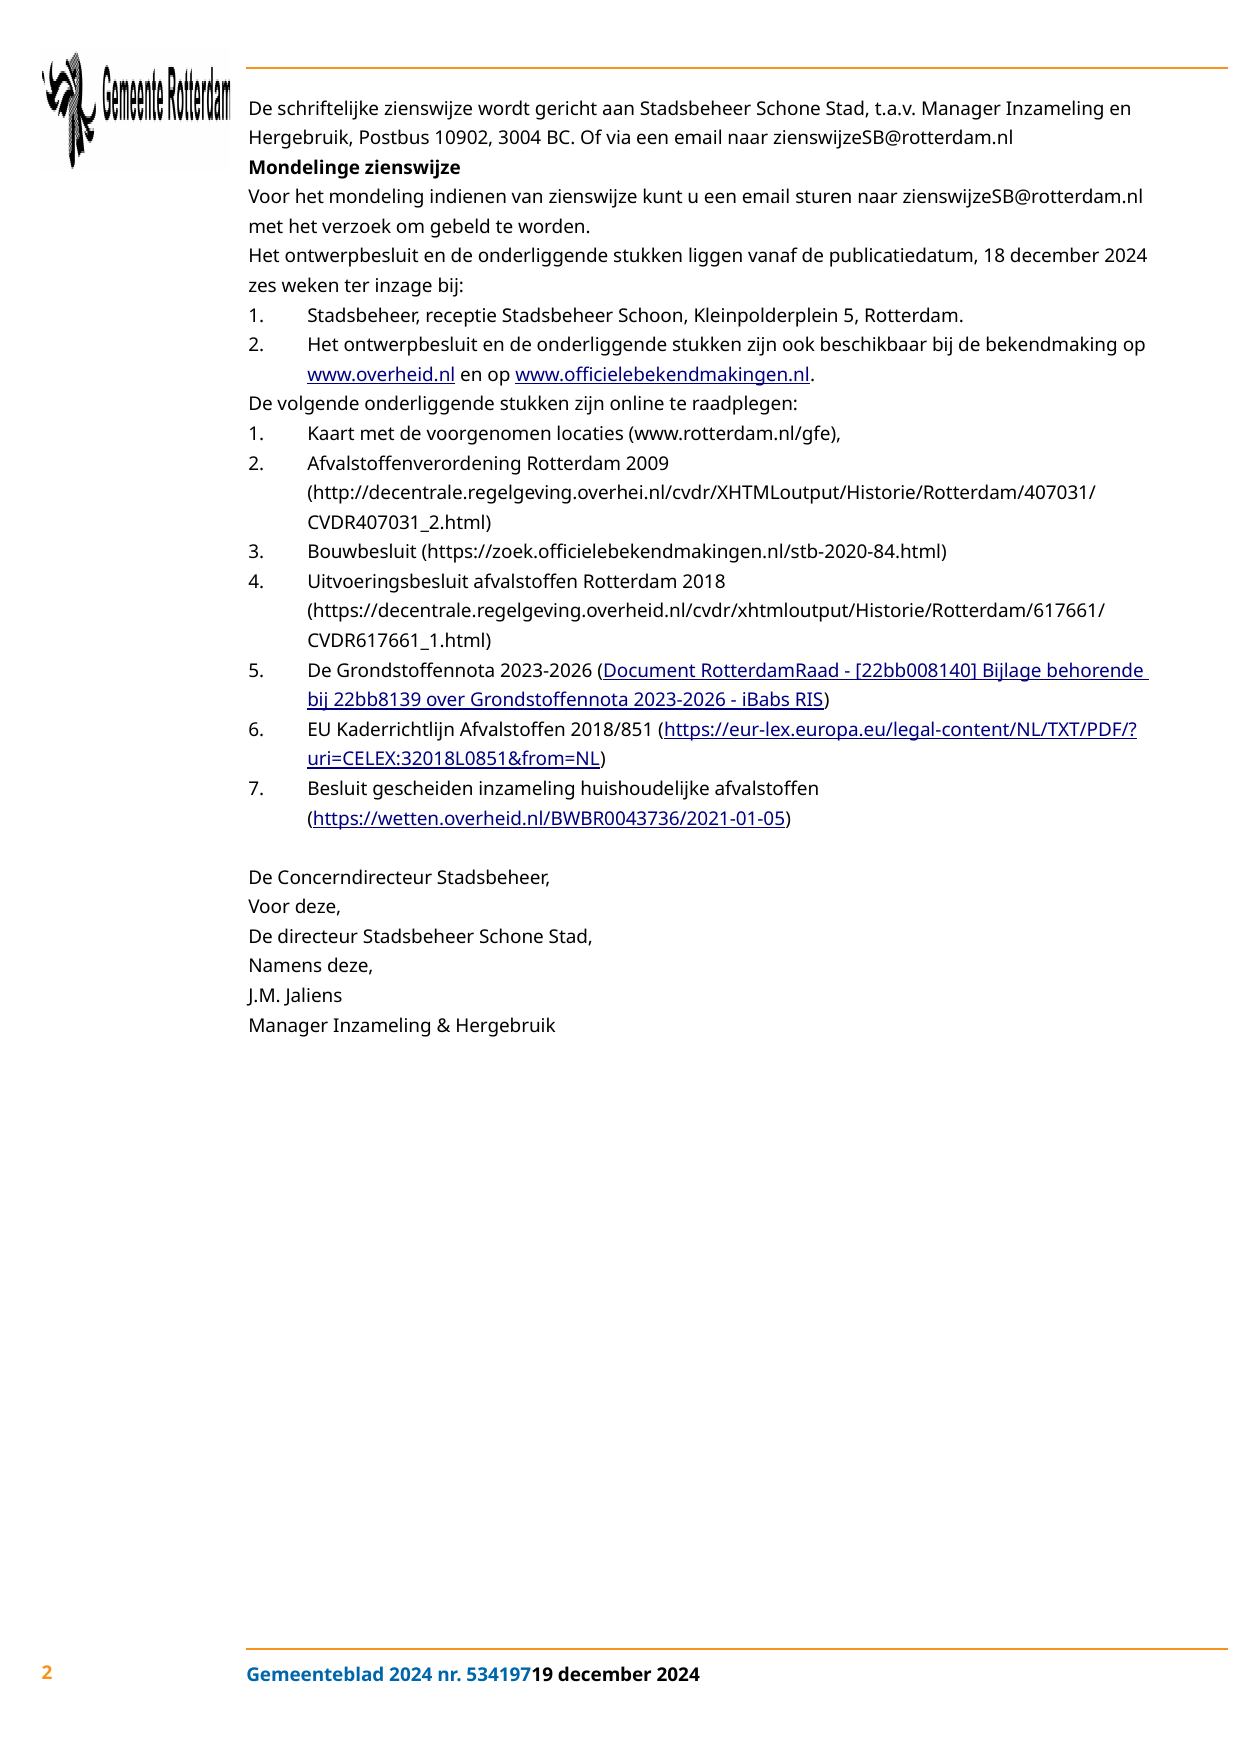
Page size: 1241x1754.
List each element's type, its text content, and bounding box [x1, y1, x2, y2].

text Manager Inzameling & Hergebruik [248, 1012, 1152, 1038]
list Bouwbesluit (https://zoek.officielebekendmakingen.nl/stb-2020-84.html) [248, 538, 1152, 564]
text Voor het mondeling indienen van zienswijze kunt u een email sturen naar zienswijzeSB@rotterdam.nl met het verzoek om gebeld te worden. [248, 183, 1152, 239]
text Namens deze, [248, 953, 1152, 978]
text J.M. Jaliens [248, 982, 1152, 1008]
list De Grondstoffennota 2023-2026 (Document RotterdamRaad - [22bb008140] Bijlage behorende bij 22bb8139 over Grondstoffennota 2023-2026 - iBabs RIS) [248, 657, 1152, 712]
text Voor deze, [248, 893, 1152, 919]
text De Concerndirecteur Stadsbeheer, [248, 864, 1152, 890]
text De schriftelijke zienswijze wordt gericht aan Stadsbeheer Schone Stad, t.a.v. Manager Inzameling en Hergebruik, Postbus 10902, 3004 BC. Of via een email naar zienswijzeSB@rotterdam.nl [248, 95, 1152, 150]
text Het ontwerpbesluit en de onderliggende stukken liggen vanaf de publicatiedatum, 18 december 2024 zes weken ter inzage bij: [248, 243, 1152, 298]
list Afvalstoffenverordening Rotterdam 2009 (http://decentrale.regelgeving.overhei.nl/cvdr/XHTMLoutput/Historie/Rotterdam/407031/CVDR407031_2.html) [248, 450, 1152, 535]
picture [41, 47, 231, 172]
text De volgende onderliggende stukken zijn online te raadplegen: [248, 391, 1152, 416]
list Het ontwerpbesluit en de onderliggende stukken zijn ook beschikbaar bij de bekendmaking op www.overheid.nl en op www.officielebekendmakingen.nl. [248, 331, 1152, 387]
text De directeur Stadsbeheer Schone Stad, [248, 923, 1152, 949]
list EU Kaderrichtlijn Afvalstoffen 2018/851 (https://eur-lex.europa.eu/legal-content/NL/TXT/PDF/?uri=CELEX:32018L0851&from=NL) [248, 716, 1152, 771]
list Kaart met de voorgenomen locaties (www.rotterdam.nl/gfe), [248, 420, 1152, 446]
text Mondelinge zienswijze [248, 154, 1152, 180]
list Stadsbeheer, receptie Stadsbeheer Schoon, Kleinpolderplein 5, Rotterdam. [248, 302, 1152, 328]
list Uitvoeringsbesluit afvalstoffen Rotterdam 2018 (https://decentrale.regelgeving.overheid.nl/cvdr/xhtmloutput/Historie/Rotterdam/617661/CVDR617661_1.html) [248, 568, 1152, 653]
list Besluit gescheiden inzameling huishoudelijke afvalstoffen (https://wetten.overheid.nl/BWBR0043736/2021-01-05) [248, 775, 1152, 831]
